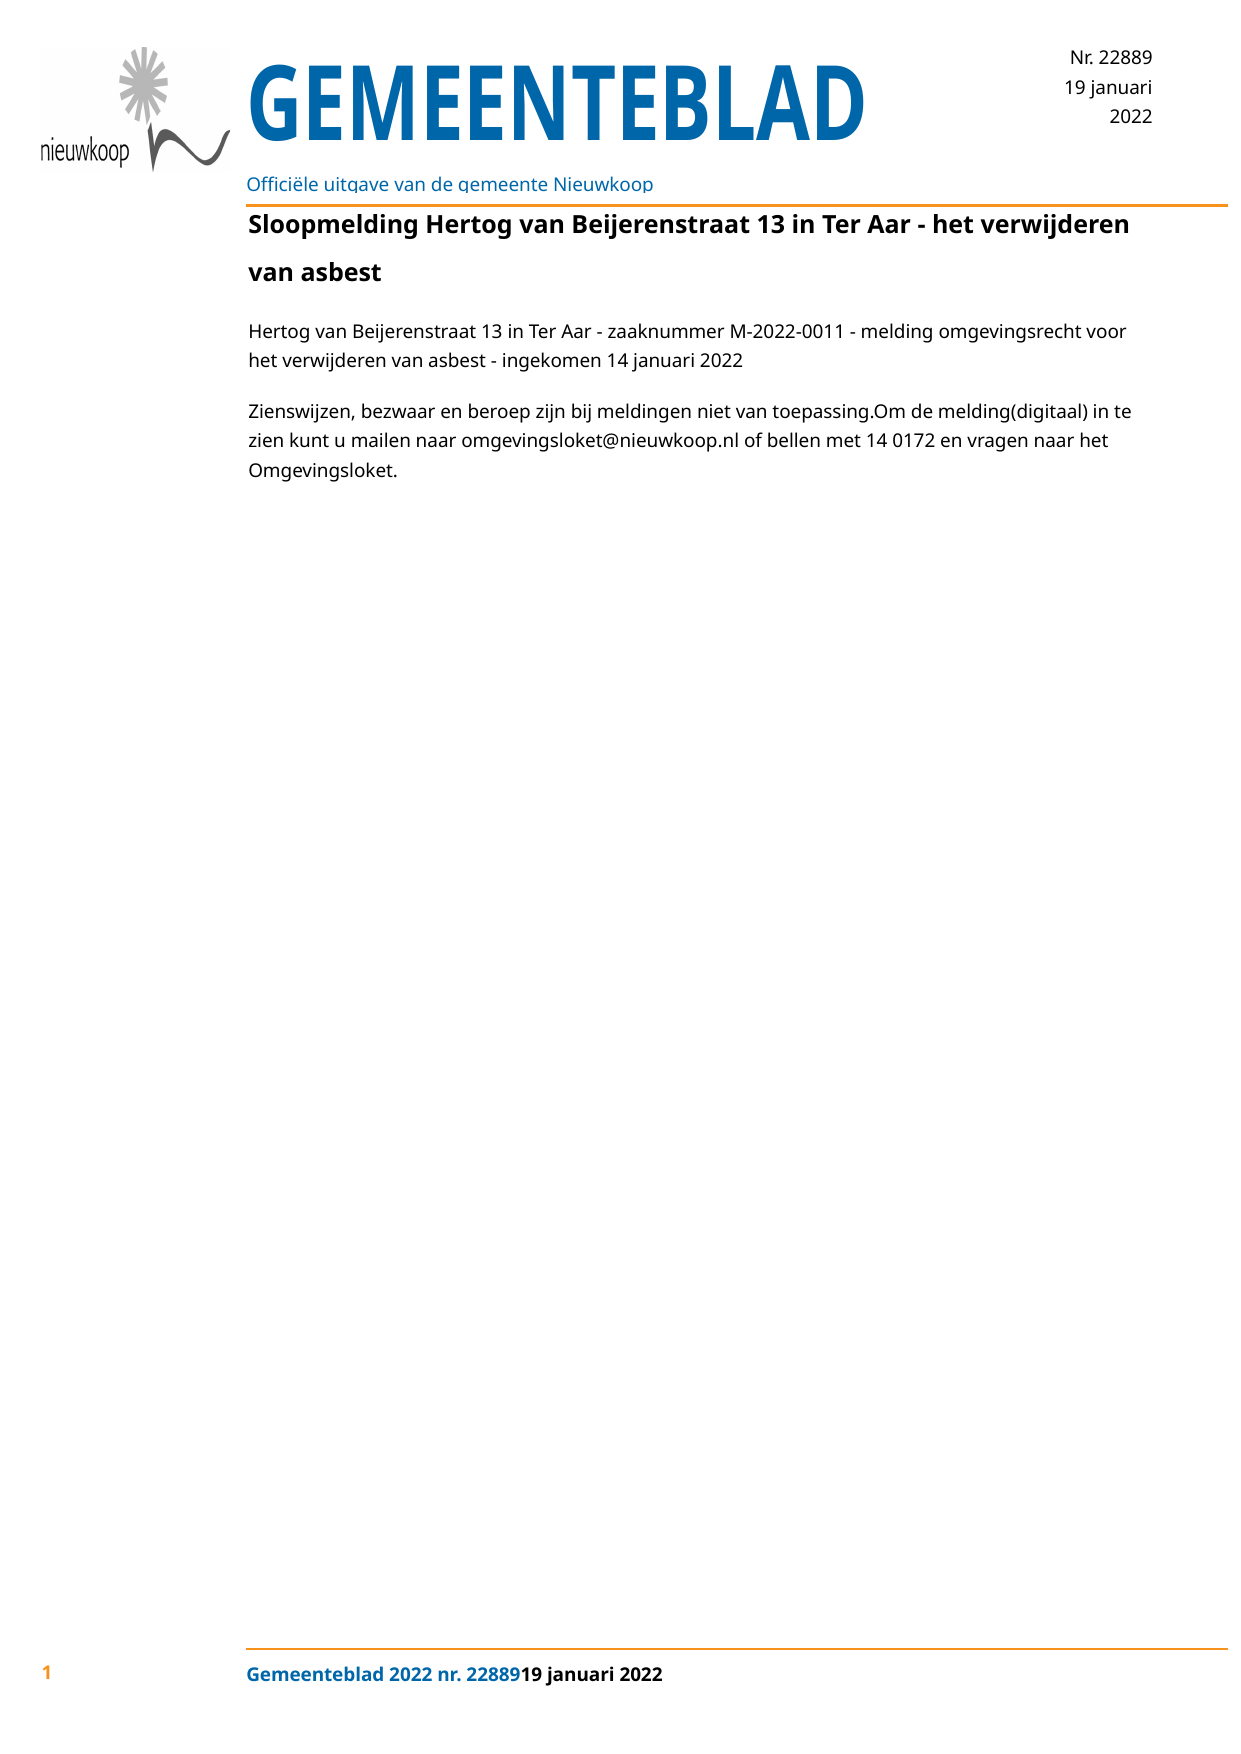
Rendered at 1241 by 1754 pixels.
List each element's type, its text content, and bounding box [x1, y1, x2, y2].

picture [41, 47, 231, 172]
text Zienswijzen, bezwaar en beroep zijn bij meldingen niet van toepassing.Om de melding(digitaal) in te zien kunt u mailen naar omgevingsloket@nieuwkoop.nl of bellen met 14 0172 en vragen naar het Omgevingsloket. [248, 398, 1152, 483]
text Sloopmelding Hertog van Beijerenstraat 13 in Ter Aar - het verwijderen van asbest [248, 207, 1152, 288]
text Hertog van Beijerenstraat 13 in Ter Aar - zaaknummer M-2022-0011 - melding omgevingsrecht voor het verwijderen van asbest - ingekomen 14 januari 2022 [248, 318, 1152, 373]
